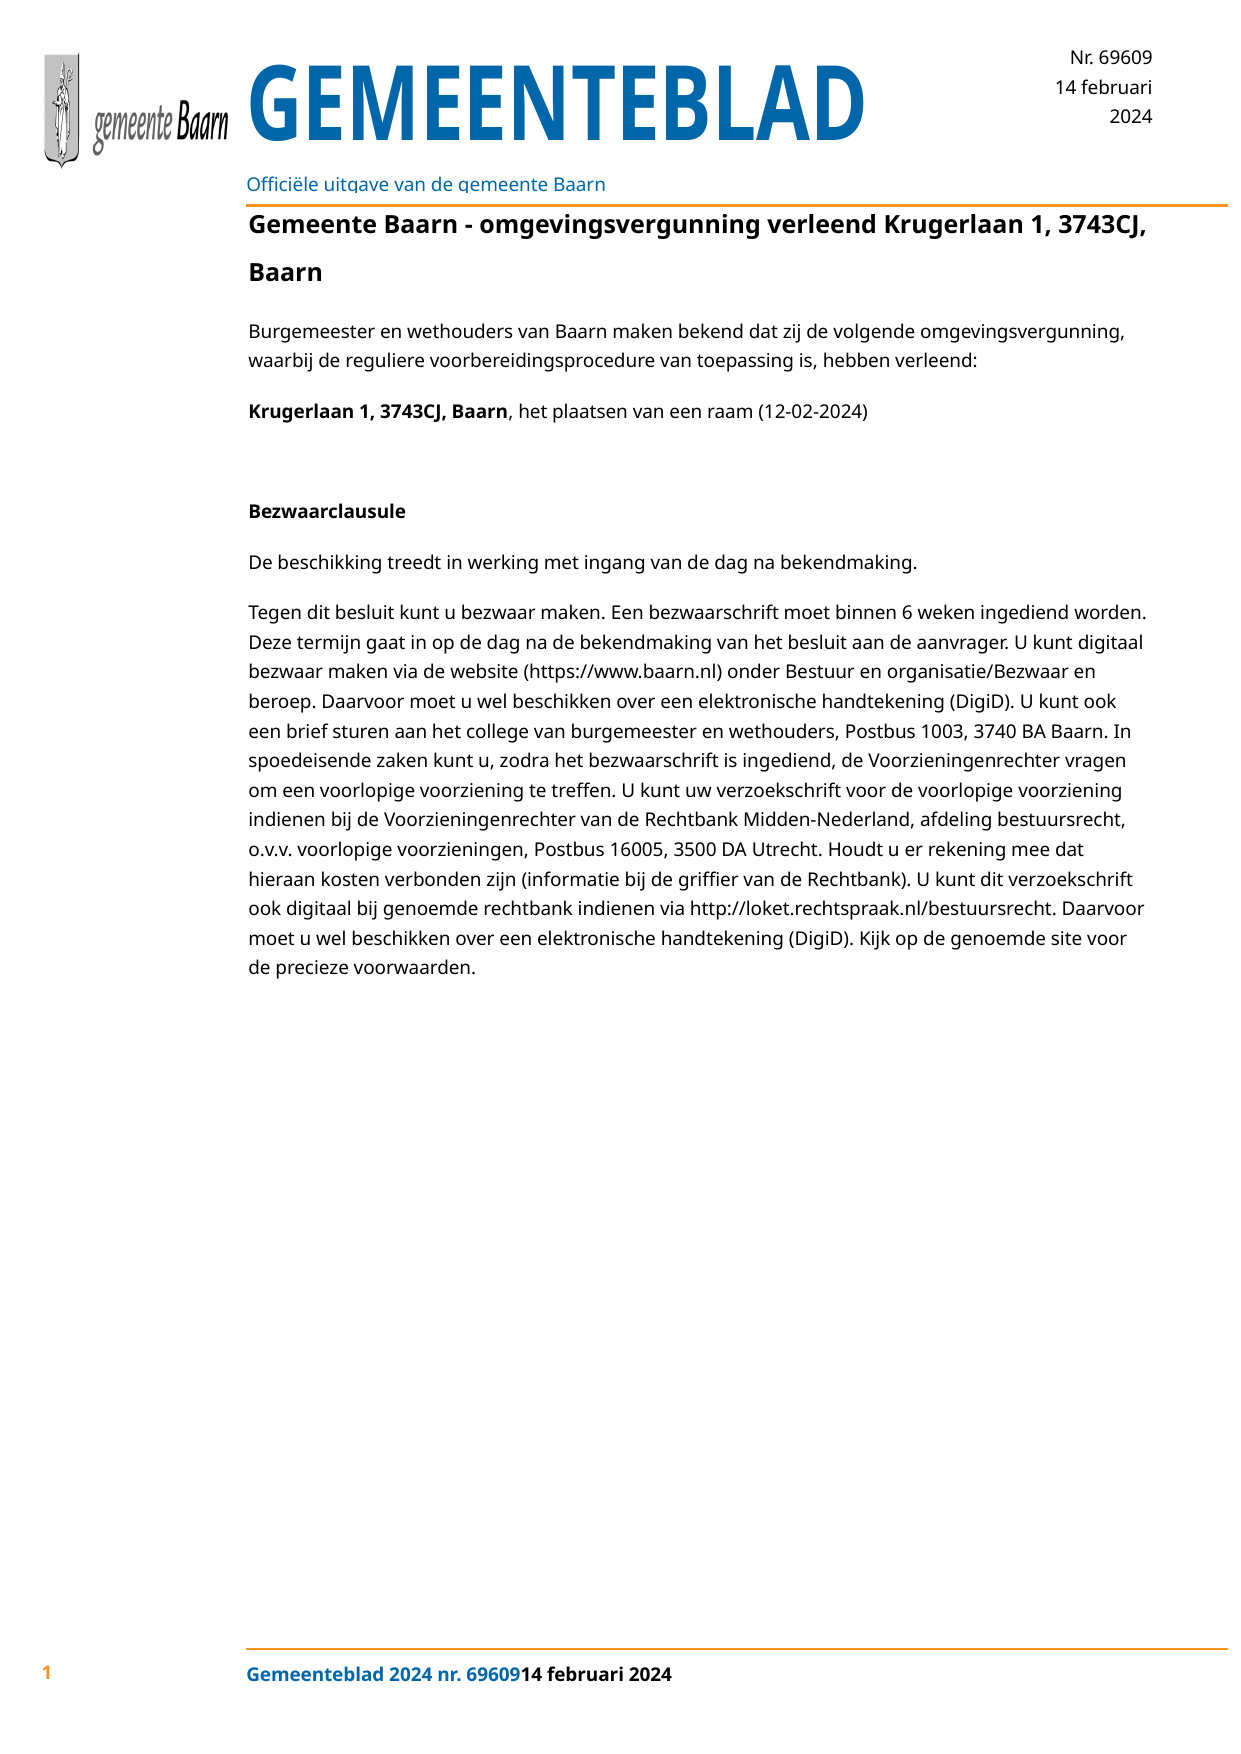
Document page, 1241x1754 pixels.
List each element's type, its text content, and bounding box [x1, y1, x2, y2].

text Bezwaarclausule [248, 499, 1152, 524]
picture [41, 47, 231, 172]
text Tegen dit besluit kunt u bezwaar maken. Een bezwaarschrift moet binnen 6 weken ingediend worden. Deze termijn gaat in op de dag na de bekendmaking van het besluit aan de aanvrager. U kunt digitaal bezwaar maken via de website (https://www.baarn.nl) onder Bestuur en organisatie/Bezwaar en beroep. Daarvoor moet u wel beschikken over een elektronische handtekening (DigiD). U kunt ook een brief sturen aan het college van burgemeester en wethouders, Postbus 1003, 3740 BA Baarn. In spoedeisende zaken kunt u, zodra het bezwaarschrift is ingediend, de Voorzieningenrechter vragen om een voorlopige voorziening te treffen. U kunt uw verzoekschrift voor de voorlopige voorziening indienen bij de Voorzieningenrechter van de Rechtbank Midden-Nederland, afdeling bestuursrecht, o.v.v. voorlopige voorzieningen, Postbus 16005, 3500 DA Utrecht. Houdt u er rekening mee dat hieraan kosten verbonden zijn (informatie bij de griffier van de Rechtbank). U kunt dit verzoekschrift ook digitaal bij genoemde rechtbank indienen via http://loket.rechtspraak.nl/bestuursrecht. Daarvoor moet u wel beschikken over een elektronische handtekening (DigiD). Kijk op de genoemde site voor de precieze voorwaarden. [248, 599, 1152, 980]
text Krugerlaan 1, 3743CJ, Baarn, het plaatsen van een raam (12-02-2024) [248, 398, 1152, 424]
text De beschikking treedt in werking met ingang van de dag na bekendmaking. [248, 549, 1152, 575]
text Burgemeester en wethouders van Baarn maken bekend dat zij de volgende omgevingsvergunning, waarbij de reguliere voorbereidingsprocedure van toepassing is, hebben verleend: [248, 318, 1152, 373]
text Gemeente Baarn - omgevingsvergunning verleend Krugerlaan 1, 3743CJ, Baarn [248, 207, 1152, 288]
